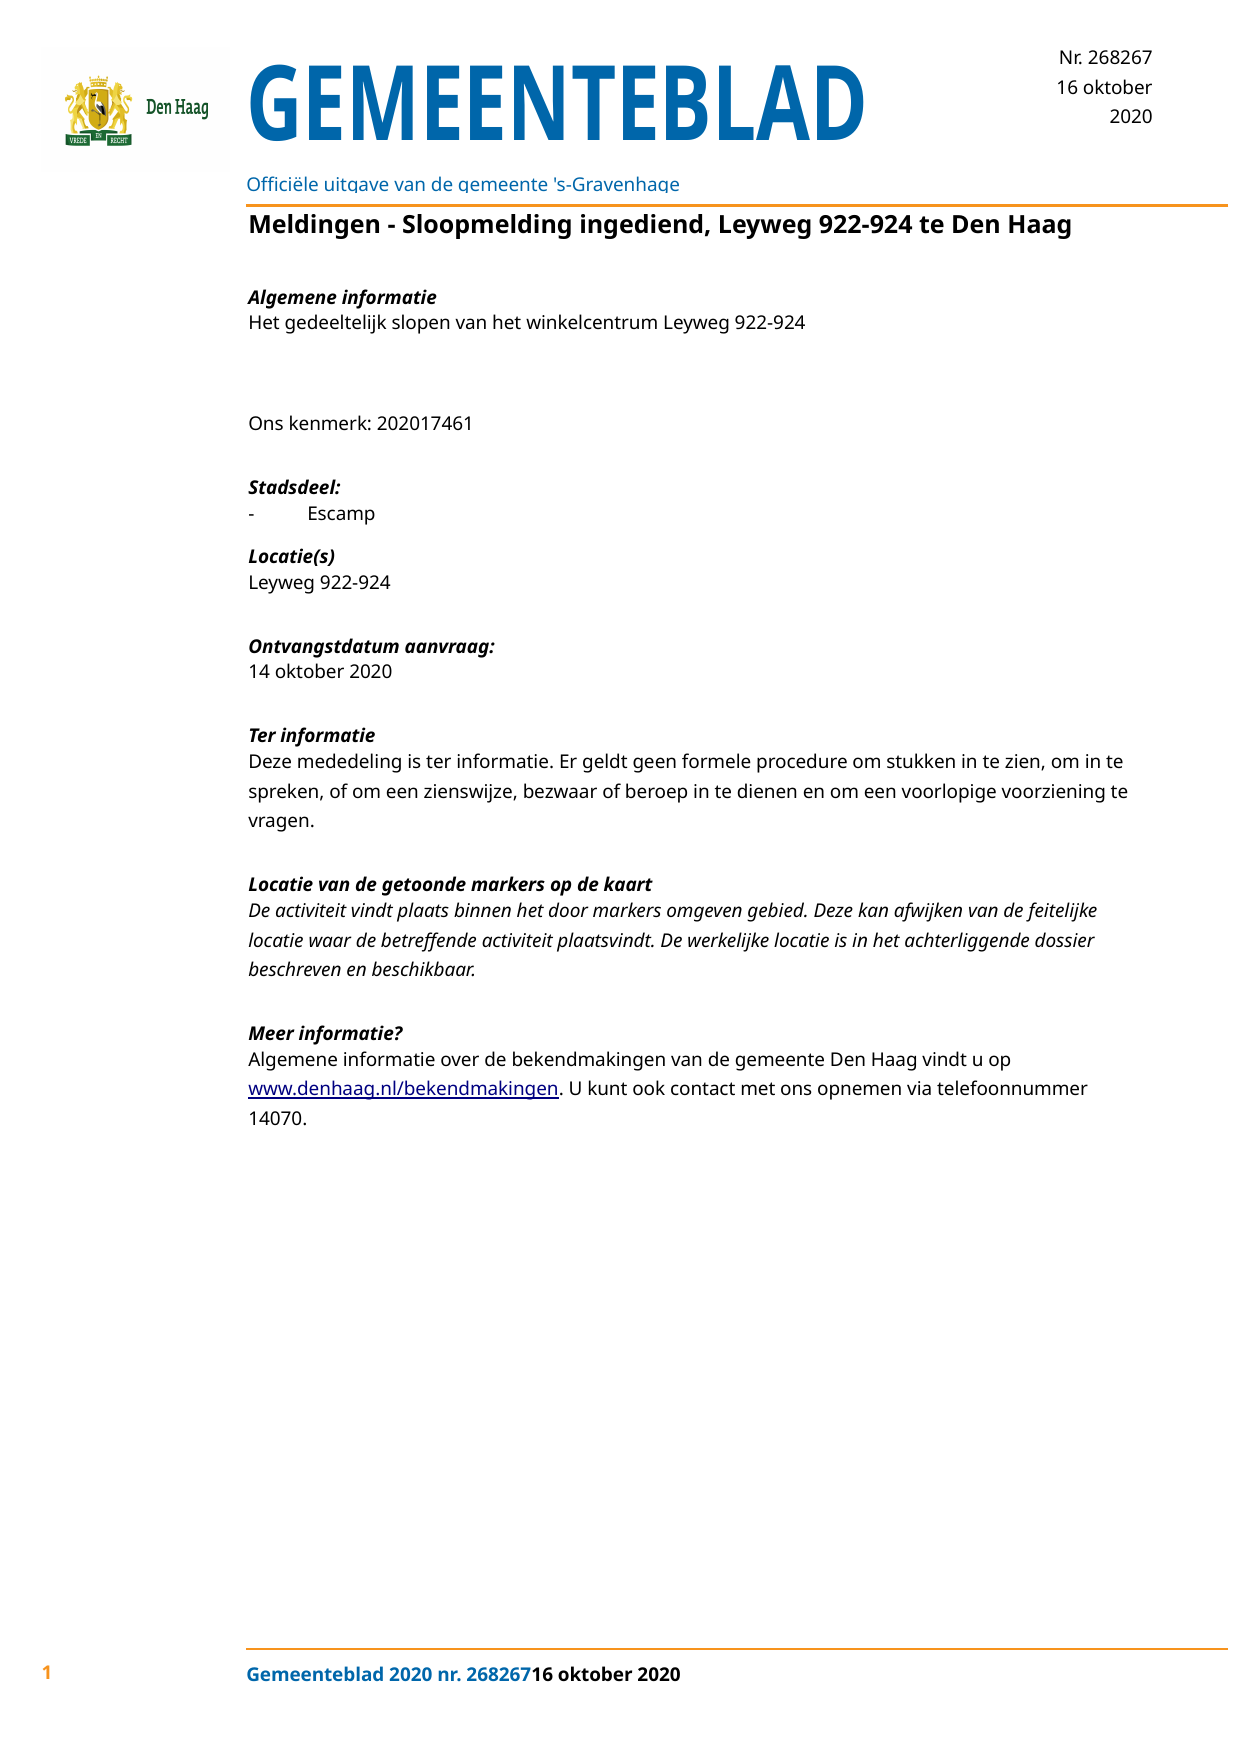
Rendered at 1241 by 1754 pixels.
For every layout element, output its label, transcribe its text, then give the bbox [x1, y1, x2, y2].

text Het gedeeltelijk slopen van het winkelcentrum Leyweg 922-924 [248, 309, 1152, 335]
text Algemene informatie [248, 284, 1152, 309]
picture [41, 47, 231, 172]
text 14 oktober 2020 [248, 659, 1152, 684]
text Meldingen - Sloopmelding ingediend, Leyweg 922-924 te Den Haag [248, 207, 1152, 241]
text Ons kenmerk: 202017461 [248, 410, 1152, 436]
text Stadsdeel: [248, 474, 1152, 500]
text Ontvangstdatum aanvraag: [248, 633, 1152, 659]
text De activiteit vindt plaats binnen het door markers omgeven gebied. Deze kan afwijken van de feitelijke locatie waar de betreffende activiteit plaatsvindt. De werkelijke locatie is in het achterliggende dossier beschreven en beschikbaar. [248, 897, 1152, 982]
text Meer informatie? [248, 1020, 1152, 1046]
text Algemene informatie over de bekendmakingen van de gemeente Den Haag vindt u op www.denhaag.nl/bekendmakingen. U kunt ook contact met ons opnemen via telefoonnummer 14070. [248, 1046, 1152, 1131]
list Escamp [248, 500, 1152, 526]
text Ter informatie [248, 723, 1152, 748]
text Deze mededeling is ter informatie. Er geldt geen formele procedure om stukken in te zien, om in te spreken, of om een zienswijze, bezwaar of beroep in te dienen en om een voorlopige voorziening te vragen. [248, 748, 1152, 833]
text Locatie(s) [248, 543, 1152, 569]
text Locatie van de getoonde markers op de kaart [248, 871, 1152, 897]
text Leyweg 922-924 [248, 569, 1152, 595]
